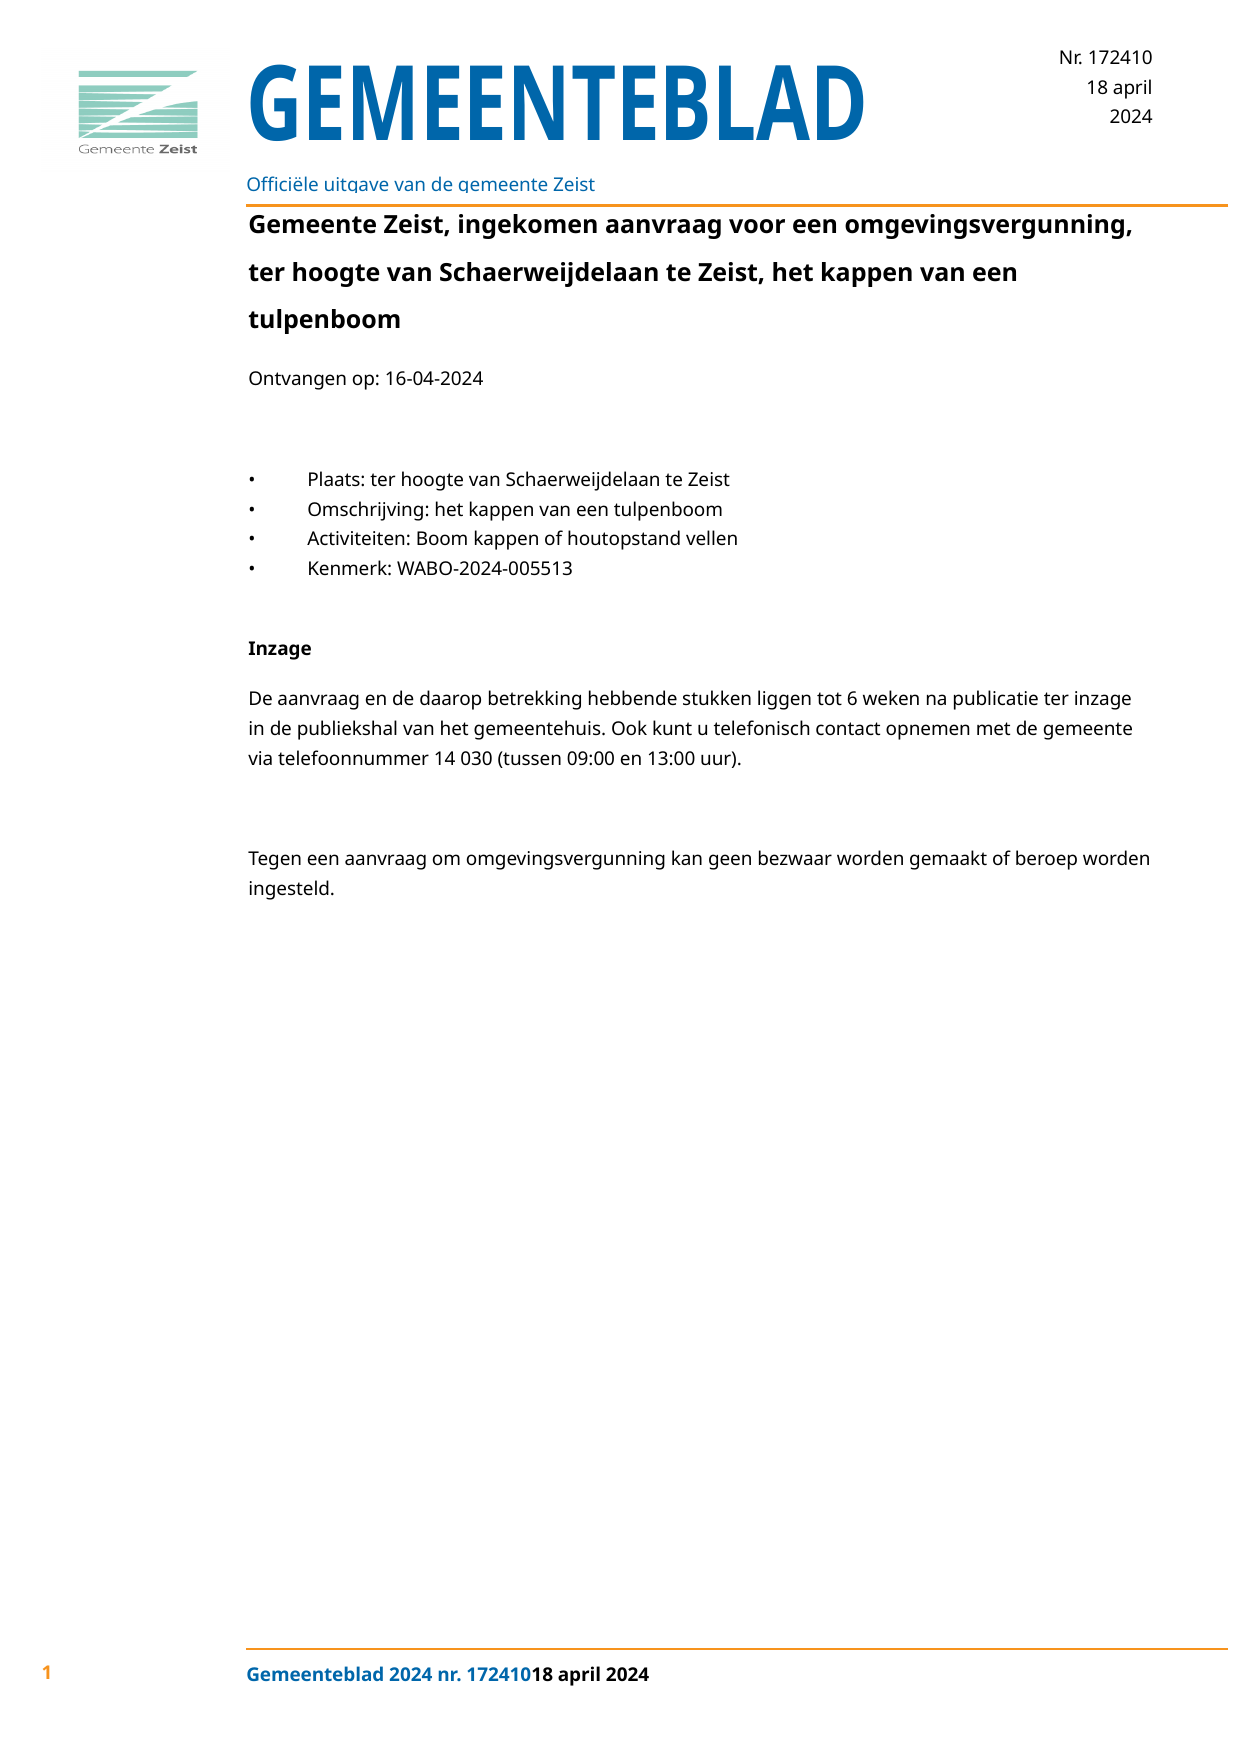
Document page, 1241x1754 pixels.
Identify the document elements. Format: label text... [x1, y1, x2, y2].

text Ontvangen op: 16-04-2024 [248, 366, 1152, 391]
picture [41, 47, 231, 172]
text Inzage [248, 635, 1152, 661]
list Activiteiten: Boom kappen of houtopstand vellen [248, 526, 1152, 551]
list Plaats: ter hoogte van Schaerweijdelaan te Zeist [248, 466, 1152, 492]
text Gemeente Zeist, ingekomen aanvraag voor een omgevingsvergunning, ter hoogte van Schaerweijdelaan te Zeist, het kappen van een tulpenboom [248, 207, 1152, 336]
text De aanvraag en de daarop betrekking hebbende stukken liggen tot 6 weken na publicatie ter inzage in de publiekshal van het gemeentehuis. Ook kunt u telefonisch contact opnemen met de gemeente via telefoonnummer 14 030 (tussen 09:00 en 13:00 uur). [248, 686, 1152, 770]
list Kenmerk: WABO-2024-005513 [248, 555, 1152, 581]
list Omschrijving: het kappen van een tulpenboom [248, 496, 1152, 522]
text Tegen een aanvraag om omgevingsvergunning kan geen bezwaar worden gemaakt of beroep worden ingesteld. [248, 846, 1152, 901]
